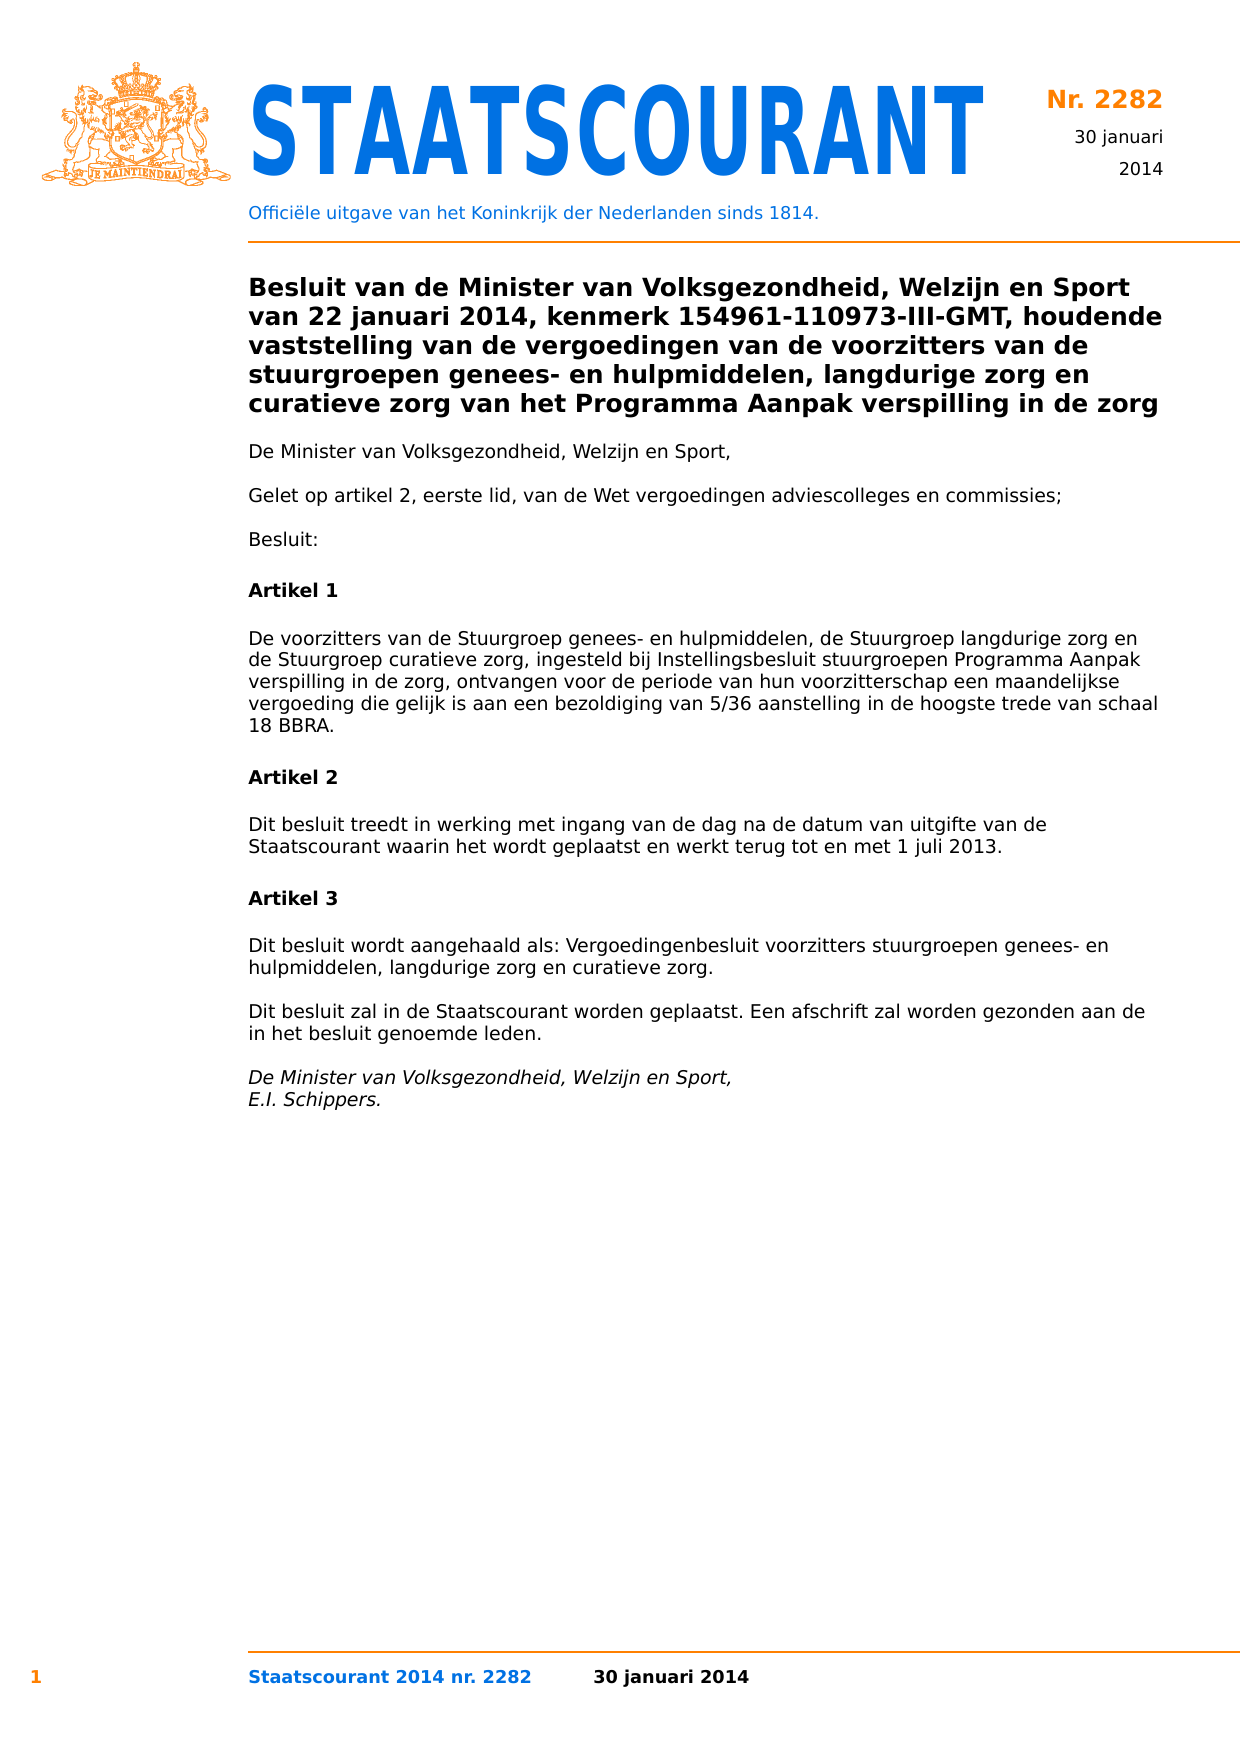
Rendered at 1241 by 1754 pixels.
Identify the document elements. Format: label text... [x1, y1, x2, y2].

text De Minister van Volksgezondheid, Welzijn en Sport, [248, 441, 1163, 463]
subtitle Artikel 3 [248, 888, 1163, 910]
table_cell Officiële uitgave van het Koninkrijk der Nederlanden sinds 1814. [248, 203, 1240, 241]
table_header [25, 62, 248, 241]
text Dit besluit zal in de Staatscourant worden geplaatst. Een afschrift zal worden gezonden aan de in het besluit genoemde leden. [248, 1001, 1163, 1045]
subtitle Artikel 2 [248, 767, 1163, 789]
text Besluit: [248, 528, 1163, 550]
text Dit besluit wordt aangehaald als: Vergoedingenbesluit voorzitters stuurgroepen genees- en hulpmiddelen, langdurige zorg en curatieve zorg. [248, 935, 1163, 979]
table_cell 30 januari [998, 121, 1240, 153]
table_header STAATSCOURANT [248, 62, 998, 203]
subtitle Besluit van de Minister van Volksgezondheid, Welzijn en Sport van 22 januari 2014, kenmerk 154961-110973-III-GMT, houdende vaststelling van de vergoedingen van de voorzitters van de stuurgroepen genees- en hulpmiddelen, langdurige zorg en curatieve zorg van het Programma Aanpak verspilling in de zorg [248, 273, 1163, 419]
text Gelet op artikel 2, eerste lid, van de Wet vergoedingen adviescolleges en commissies; [248, 484, 1163, 507]
text De Minister van Volksgezondheid, Welzijn en Sport, E.I. Schippers. [248, 1067, 1163, 1111]
table_cell 2014 [998, 153, 1240, 203]
picture [41, 62, 231, 186]
text De voorzitters van de Stuurgroep genees- en hulpmiddelen, de Stuurgroep langdurige zorg en de Stuurgroep curatieve zorg, ingesteld bij Instellingsbesluit stuurgroepen Programma Aanpak verspilling in de zorg, ontvangen voor de periode van hun voorzitterschap een maandelijkse vergoeding die gelijk is aan een bezoldiging van 5/36 aanstelling in de hoogste trede van schaal 18 BBRA. [248, 627, 1163, 737]
table_header Nr. 2282 [998, 62, 1240, 121]
text Dit besluit treedt in werking met ingang van de dag na de datum van uitgifte van de Staatscourant waarin het wordt geplaatst en werkt terug tot en met 1 juli 2013. [248, 814, 1163, 858]
subtitle Artikel 1 [248, 580, 1163, 602]
